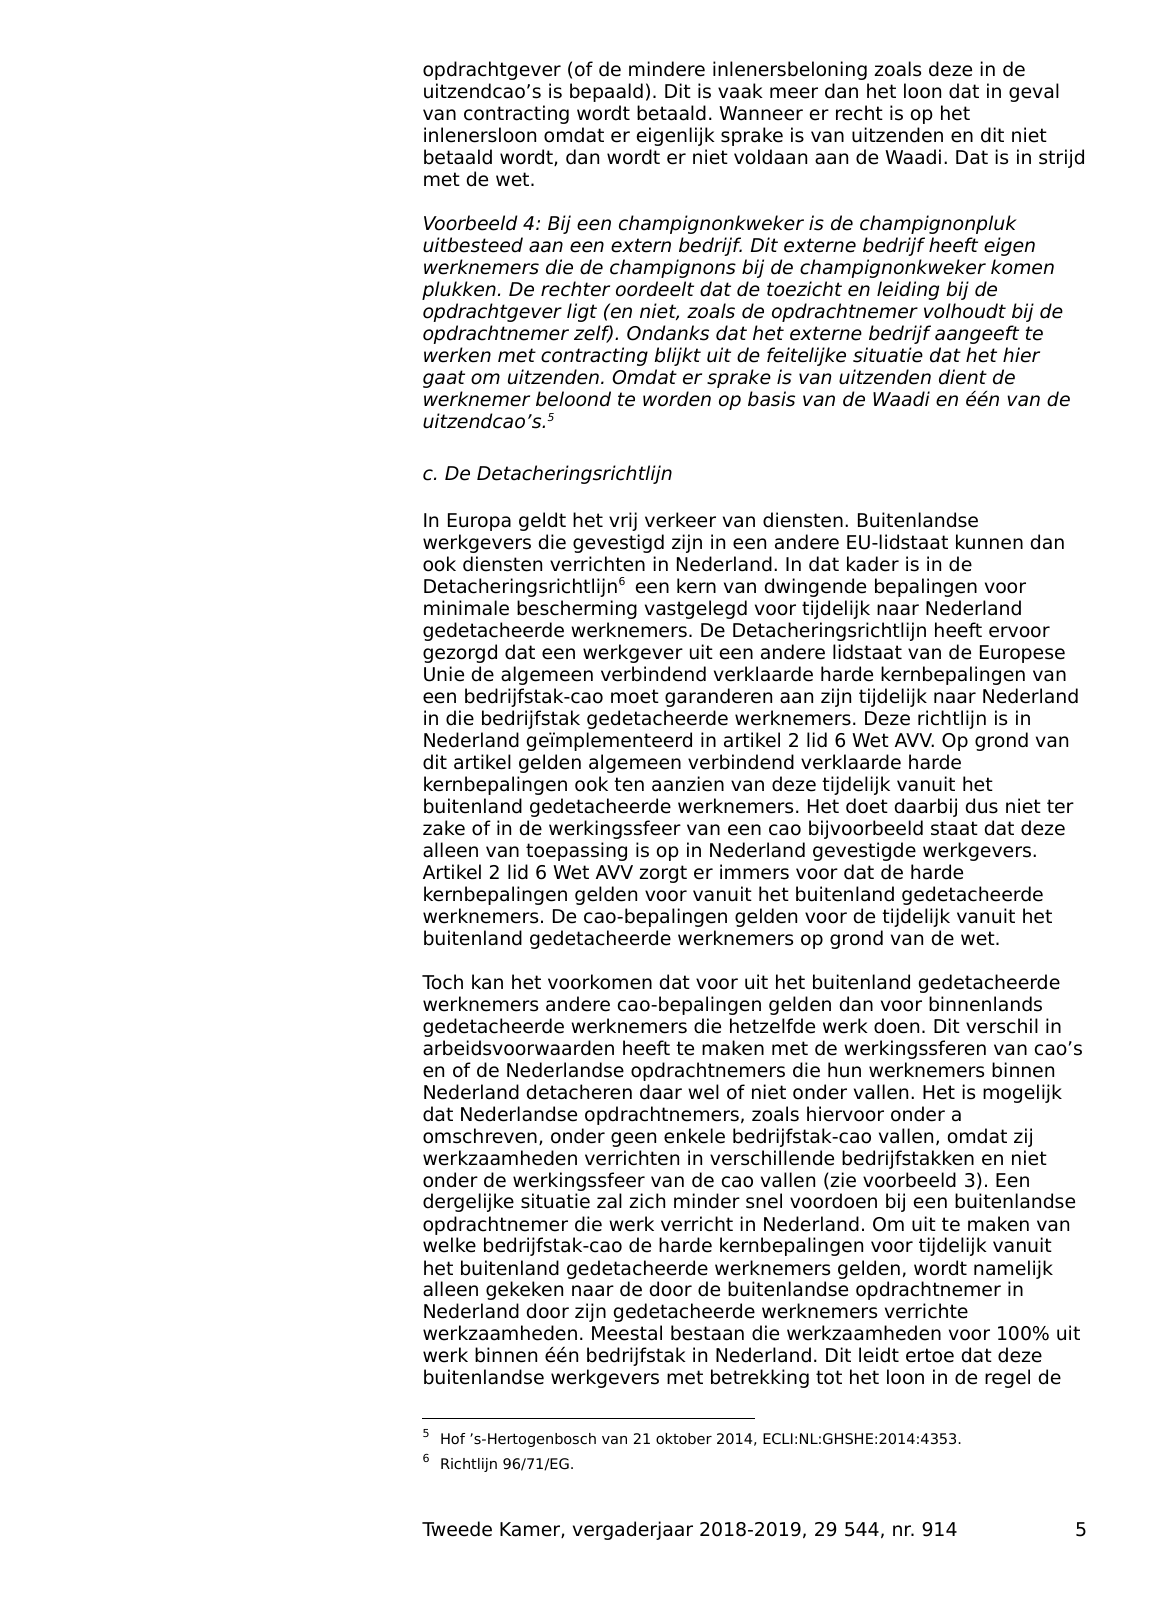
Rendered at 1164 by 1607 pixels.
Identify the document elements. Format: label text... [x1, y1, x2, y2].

text opdrachtgever (of de mindere inlenersbeloning zoals deze in de uitzendcao’s is bepaald). Dit is vaak meer dan het loon dat in geval van contracting wordt betaald. Wanneer er recht is op het inlenersloon omdat er eigenlijk sprake is van uitzenden en dit niet betaald wordt, dan wordt er niet voldaan aan de Waadi. Dat is in strijd met de wet. [422, 59, 1087, 191]
text In Europa geldt het vrij verkeer van diensten. Buitenlandse werkgevers die gevestigd zijn in een andere EU-lidstaat kunnen dan ook diensten verrichten in Nederland. In dat kader is in de Detacheringsrichtlijn een kern van dwingende bepalingen voor minimale bescherming vastgelegd voor tijdelijk naar Nederland gedetacheerde werknemers. De Detacheringsrichtlijn heeft ervoor gezorgd dat een werkgever uit een andere lidstaat van de Europese Unie de algemeen verbindend verklaarde harde kernbepalingen van een bedrijfstak-cao moet garanderen aan zijn tijdelijk naar Nederland in die bedrijfstak gedetacheerde werknemers. Deze richtlijn is in Nederland geïmplementeerd in artikel 2 lid 6 Wet AVV. Op grond van dit artikel gelden algemeen verbindend verklaarde harde kernbepalingen ook ten aanzien van deze tijdelijk vanuit het buitenland gedetacheerde werknemers. Het doet daarbij dus niet ter zake of in de werkingssfeer van een cao bijvoorbeeld staat dat deze alleen van toepassing is op in Nederland gevestigde werkgevers. Artikel 2 lid 6 Wet AVV zorgt er immers voor dat de harde kernbepalingen gelden voor vanuit het buitenland gedetacheerde werknemers. De cao-bepalingen gelden voor de tijdelijk vanuit het buitenland gedetacheerde werknemers op grond van de wet. [422, 510, 1087, 949]
subtitle c. De Detacheringsrichtlijn [422, 463, 1087, 485]
text Richtlijn 96/71/EG. [422, 1452, 1087, 1474]
text Hof ’s-Hertogenbosch van 21 oktober 2014, ECLI:NL:GHSHE:2014:4353. [422, 1427, 1087, 1449]
text Toch kan het voorkomen dat voor uit het buitenland gedetacheerde werknemers andere cao-bepalingen gelden dan voor binnenlands gedetacheerde werknemers die hetzelfde werk doen. Dit verschil in arbeidsvoorwaarden heeft te maken met de werkingssferen van cao’s en of de Nederlandse opdrachtnemers die hun werknemers binnen Nederland detacheren daar wel of niet onder vallen. Het is mogelijk dat Nederlandse opdrachtnemers, zoals hiervoor onder a omschreven, onder geen enkele bedrijfstak-cao vallen, omdat zij werkzaamheden verrichten in verschillende bedrijfstakken en niet onder de werkingssfeer van de cao vallen (zie voorbeeld 3). Een dergelijke situatie zal zich minder snel voordoen bij een buitenlandse opdrachtnemer die werk verricht in Nederland. Om uit te maken van welke bedrijfstak-cao de harde kernbepalingen voor tijdelijk vanuit het buitenland gedetacheerde werknemers gelden, wordt namelijk alleen gekeken naar de door de buitenlandse opdrachtnemer in Nederland door zijn gedetacheerde werknemers verrichte werkzaamheden. Meestal bestaan die werkzaamheden voor 100% uit werk binnen één bedrijfstak in Nederland. Dit leidt ertoe dat deze buitenlandse werkgevers met betrekking tot het loon in de regel de [422, 972, 1087, 1389]
text Voorbeeld 4: Bij een champignonkweker is de champignonpluk uitbesteed aan een extern bedrijf. Dit externe bedrijf heeft eigen werknemers die de champignons bij de champignonkweker komen plukken. De rechter oordeelt dat de toezicht en leiding bij de opdrachtgever ligt (en niet, zoals de opdrachtnemer volhoudt bij de opdrachtnemer zelf). Ondanks dat het externe bedrijf aangeeft te werken met contracting blijkt uit de feitelijke situatie dat het hier gaat om uitzenden. Omdat er sprake is van uitzenden dient de werknemer beloond te worden op basis van de Waadi en één van de uitzendcao’s. [422, 213, 1087, 433]
